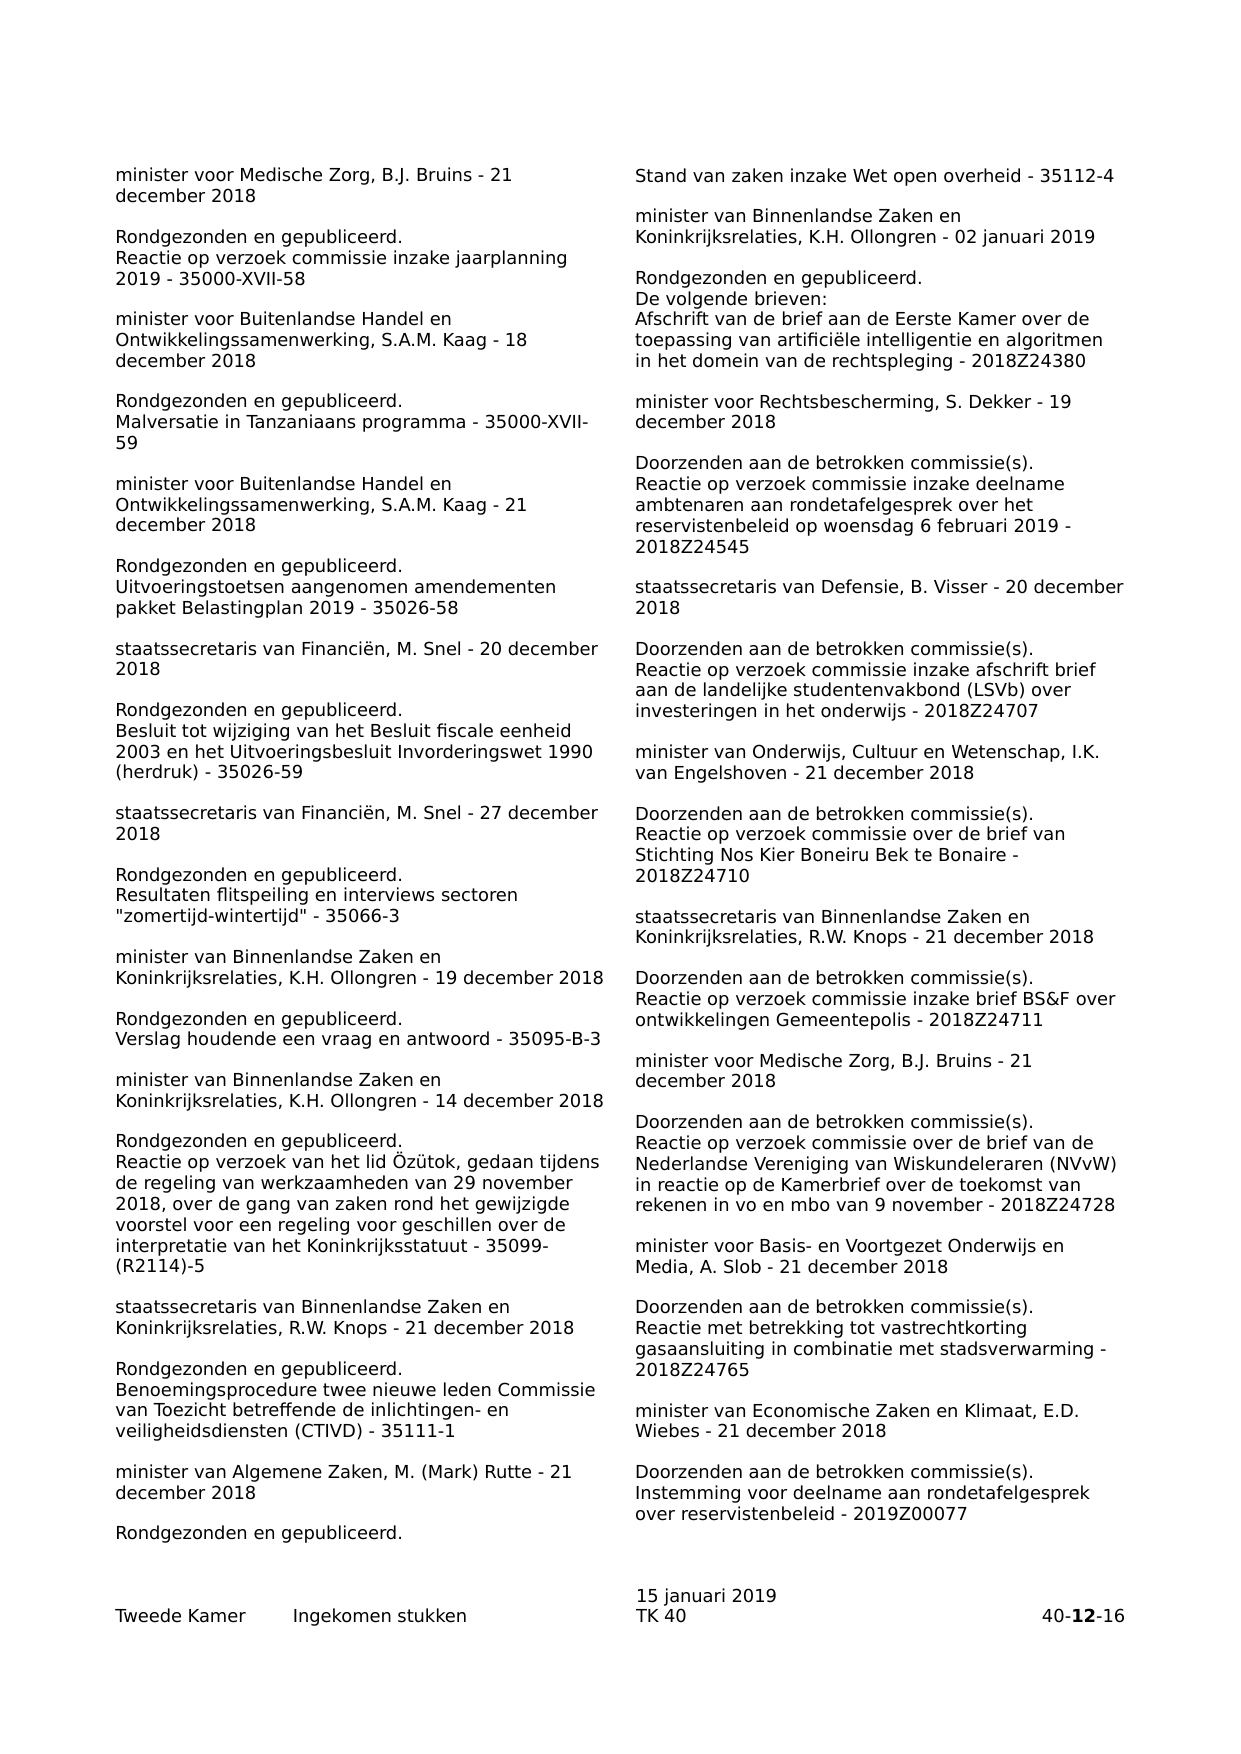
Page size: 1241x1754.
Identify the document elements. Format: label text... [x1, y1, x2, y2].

text minister van Binnenlandse Zaken en Koninkrijksrelaties, K.H. Ollongren - 14 december 2018 [115, 1070, 605, 1111]
text Doorzenden aan de betrokken commissie(s). [635, 639, 1125, 659]
text staatssecretaris van Financiën, M. Snel - 20 december 2018 [115, 638, 605, 680]
text Stand van zaken inzake Wet open overheid - 35112-4 [635, 165, 1125, 186]
text Reactie op verzoek commissie inzake brief BS&F over ontwikkelingen Gemeentepolis - 2018Z24711 [635, 989, 1125, 1030]
text Rondgezonden en gepubliceerd. [115, 1131, 605, 1152]
text staatssecretaris van Financiën, M. Snel - 27 december 2018 [115, 803, 605, 844]
text Reactie op verzoek van het lid Özütok, gedaan tijdens de regeling van werkzaamheden van 29 november 2018, over de gang van zaken rond het gewijzigde voorstel voor een regeling voor geschillen over de interpretatie van het Koninkrijksstatuut - 35099-(R2114)-5 [115, 1152, 605, 1277]
text Resultaten flitspeiling en interviews sectoren "zomertijd-wintertijd" - 35066-3 [115, 885, 605, 927]
text Doorzenden aan de betrokken commissie(s). [635, 453, 1125, 474]
text Doorzenden aan de betrokken commissie(s). [635, 1112, 1125, 1133]
text minister voor Rechtsbescherming, S. Dekker - 19 december 2018 [635, 392, 1125, 433]
text staatssecretaris van Binnenlandse Zaken en Koninkrijksrelaties, R.W. Knops - 21 december 2018 [115, 1297, 605, 1338]
text Rondgezonden en gepubliceerd. [635, 268, 1125, 288]
text minister voor Buitenlandse Handel en Ontwikkelingssamenwerking, S.A.M. Kaag - 21 december 2018 [115, 474, 605, 536]
text Rondgezonden en gepubliceerd. [115, 227, 605, 247]
text Doorzenden aan de betrokken commissie(s). [635, 1297, 1125, 1318]
text Malversatie in Tanzaniaans programma - 35000-XVII-59 [115, 412, 605, 454]
text De volgende brieven: [635, 288, 1125, 309]
text Reactie op verzoek commissie inzake deelname ambtenaren aan rondetafelgesprek over het reservistenbeleid op woensdag 6 februari 2019 - 2018Z24545 [635, 474, 1125, 557]
text minister voor Medische Zorg, B.J. Bruins - 21 december 2018 [115, 165, 605, 207]
text Doorzenden aan de betrokken commissie(s). [635, 968, 1125, 989]
text Doorzenden aan de betrokken commissie(s). [635, 1462, 1125, 1483]
text minister voor Buitenlandse Handel en Ontwikkelingssamenwerking, S.A.M. Kaag - 18 december 2018 [115, 309, 605, 371]
text Instemming voor deelname aan rondetafelgesprek over reservistenbeleid - 2019Z00077 [635, 1483, 1125, 1524]
text Doorzenden aan de betrokken commissie(s). [635, 803, 1125, 824]
text Rondgezonden en gepubliceerd. [115, 700, 605, 721]
text minister voor Medische Zorg, B.J. Bruins - 21 december 2018 [635, 1050, 1125, 1092]
text Reactie op verzoek commissie inzake jaarplanning 2019 - 35000-XVII-58 [115, 247, 605, 289]
text Reactie op verzoek commissie over de brief van de Nederlandse Vereniging van Wiskundeleraren (NVvW) in reactie op de Kamerbrief over de toekomst van rekenen in vo en mbo van 9 november - 2018Z24728 [635, 1133, 1125, 1216]
text Reactie met betrekking tot vastrechtkorting gasaansluiting in combinatie met stadsverwarming - 2018Z24765 [635, 1318, 1125, 1381]
text Afschrift van de brief aan de Eerste Kamer over de toepassing van artificiële intelligentie en algoritmen in het domein van de rechtspleging - 2018Z24380 [635, 309, 1125, 372]
text Rondgezonden en gepubliceerd. [115, 864, 605, 885]
text Besluit tot wijziging van het Besluit fiscale eenheid 2003 en het Uitvoeringsbesluit Invorderingswet 1990 (herdruk) - 35026-59 [115, 721, 605, 783]
text Uitvoeringstoetsen aangenomen amendementen pakket Belastingplan 2019 - 35026-58 [115, 577, 605, 618]
text staatssecretaris van Binnenlandse Zaken en Koninkrijksrelaties, R.W. Knops - 21 december 2018 [635, 907, 1125, 948]
text Rondgezonden en gepubliceerd. [115, 1358, 605, 1379]
text Reactie op verzoek commissie over de brief van Stichting Nos Kier Boneiru Bek te Bonaire - 2018Z24710 [635, 824, 1125, 887]
text Benoemingsprocedure twee nieuwe leden Commissie van Toezicht betreffende de inlichtingen- en veiligheidsdiensten (CTIVD) - 35111-1 [115, 1379, 605, 1442]
text staatssecretaris van Defensie, B. Visser - 20 december 2018 [635, 577, 1125, 619]
text minister van Binnenlandse Zaken en Koninkrijksrelaties, K.H. Ollongren - 02 januari 2019 [635, 206, 1125, 248]
text minister van Economische Zaken en Klimaat, E.D. Wiebes - 21 december 2018 [635, 1401, 1125, 1442]
text minister van Binnenlandse Zaken en Koninkrijksrelaties, K.H. Ollongren - 19 december 2018 [115, 947, 605, 988]
text minister voor Basis- en Voortgezet Onderwijs en Media, A. Slob - 21 december 2018 [635, 1236, 1125, 1277]
text Reactie op verzoek commissie inzake afschrift brief aan de landelijke studentenvakbond (LSVb) over investeringen in het onderwijs - 2018Z24707 [635, 659, 1125, 722]
text Rondgezonden en gepubliceerd. [115, 556, 605, 577]
text Rondgezonden en gepubliceerd. [115, 1008, 605, 1029]
text Rondgezonden en gepubliceerd. [115, 391, 605, 412]
text Rondgezonden en gepubliceerd. [115, 1523, 605, 1544]
text Verslag houdende een vraag en antwoord - 35095-B-3 [115, 1029, 605, 1050]
text minister van Algemene Zaken, M. (Mark) Rutte - 21 december 2018 [115, 1462, 605, 1503]
text minister van Onderwijs, Cultuur en Wetenschap, I.K. van Engelshoven - 21 december 2018 [635, 742, 1125, 783]
